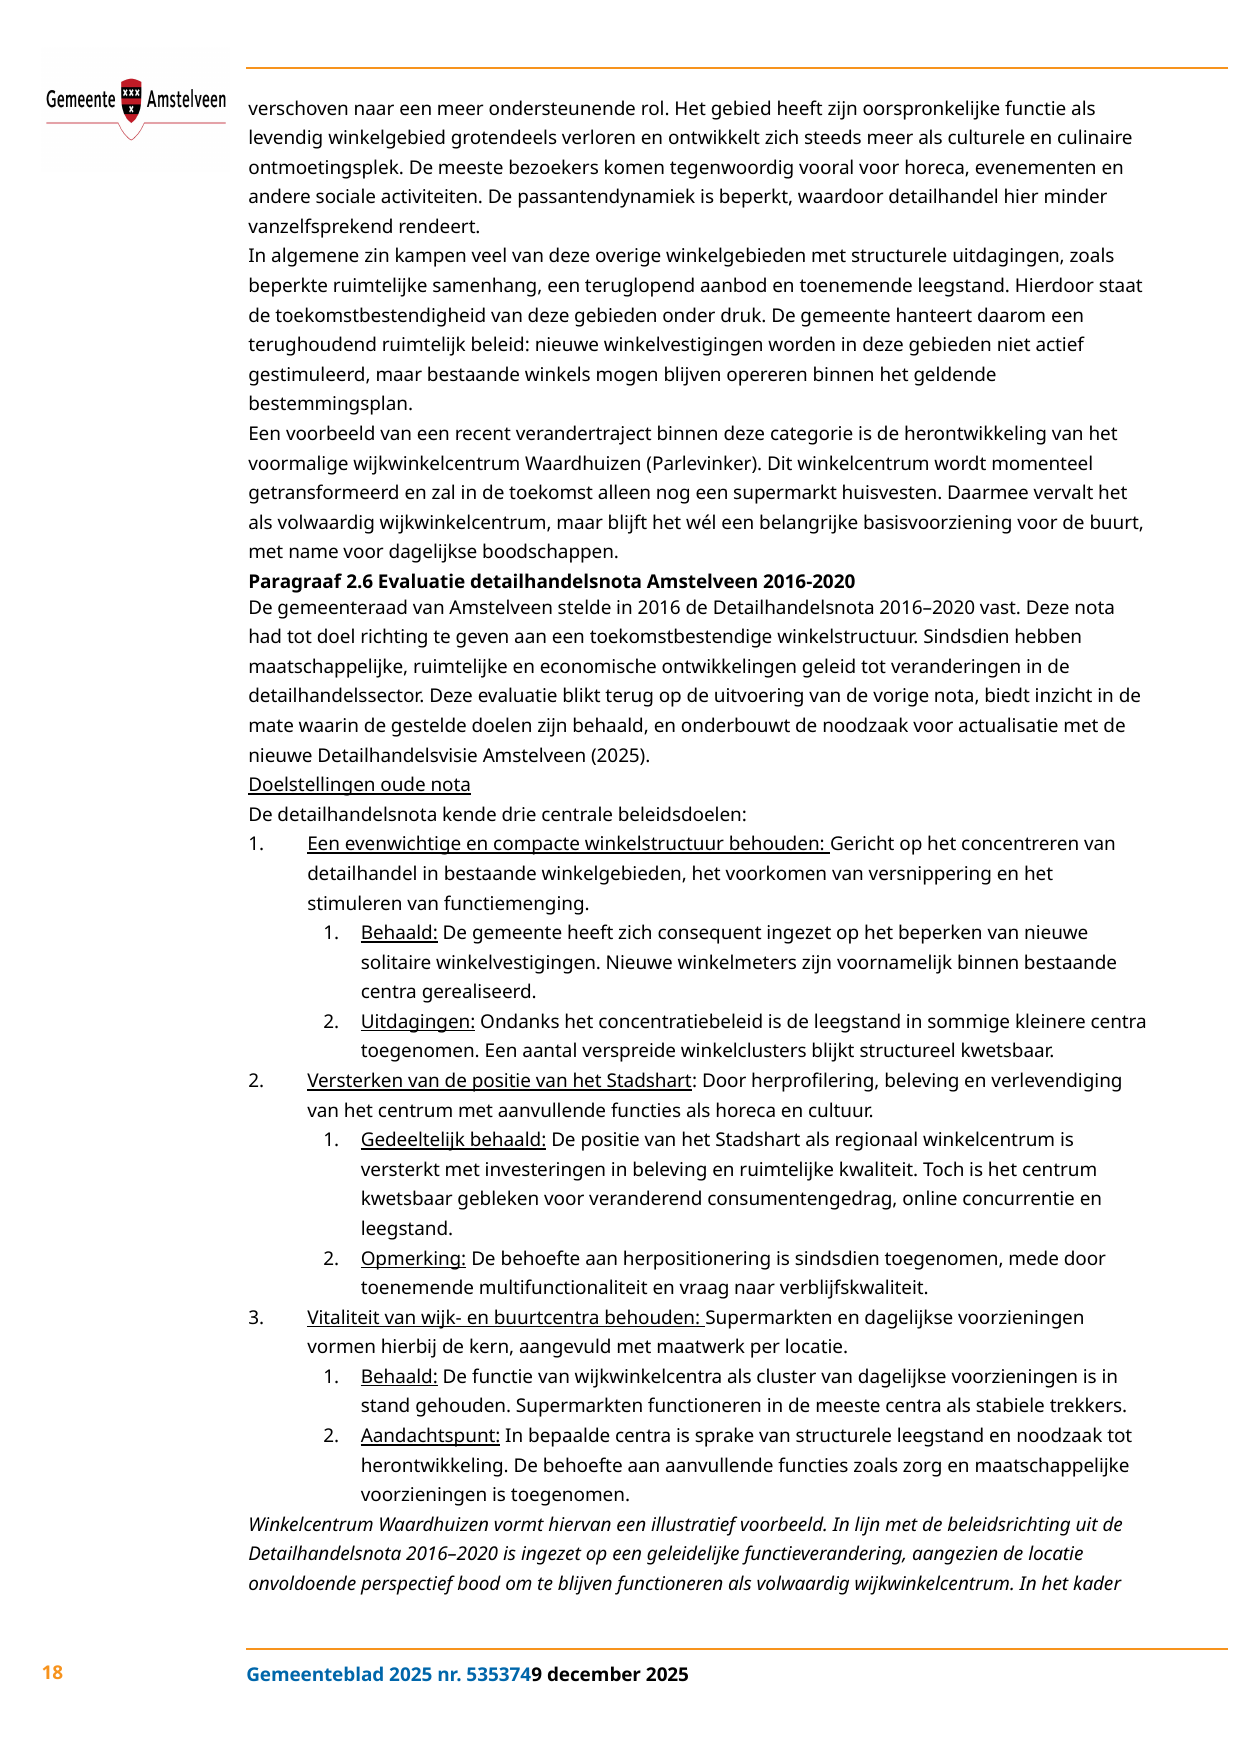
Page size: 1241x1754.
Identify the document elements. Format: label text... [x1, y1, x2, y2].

text Doelstellingen oude nota [248, 771, 1152, 797]
list Aandachtspunt: In bepaalde centra is sprake van structurele leegstand en noodzaak tot herontwikkeling. De behoefte aan aanvullende functies zoals zorg en maatschappelijke voorzieningen is toegenomen. [323, 1422, 1152, 1507]
list Gedeeltelijk behaald: De positie van het Stadshart als regionaal winkelcentrum is versterkt met investeringen in beleving en ruimtelijke kwaliteit. Toch is het centrum kwetsbaar gebleken voor veranderend consumentengedrag, online concurrentie en leegstand. [323, 1126, 1152, 1241]
list Behaald: De gemeente heeft zich consequent ingezet op het beperken van nieuwe solitaire winkelvestigingen. Nieuwe winkelmeters zijn voornamelijk binnen bestaande centra gerealiseerd. [323, 919, 1152, 1004]
list Versterken van de positie van het Stadshart: Door herprofilering, beleving en verlevendiging van het centrum met aanvullende functies als horeca en cultuur. [248, 1067, 1152, 1122]
list Vitaliteit van wijk- en buurtcentra behouden: Supermarkten en dagelijkse voorzieningen vormen hierbij de kern, aangevuld met maatwerk per locatie. [248, 1304, 1152, 1359]
list Behaald: De functie van wijkwinkelcentra als cluster van dagelijkse voorzieningen is in stand gehouden. Supermarkten functioneren in de meeste centra als stabiele trekkers. [323, 1363, 1152, 1418]
text De detailhandelsnota kende drie centrale beleidsdoelen: [248, 801, 1152, 827]
text De gemeenteraad van Amstelveen stelde in 2016 de Detailhandelsnota 2016–2020 vast. Deze nota had tot doel richting te geven aan een toekomstbestendige winkelstructuur. Sindsdien hebben maatschappelijke, ruimtelijke en economische ontwikkelingen geleid tot veranderingen in de detailhandelssector. Deze evaluatie blikt terug op de uitvoering van de vorige nota, biedt inzicht in de mate waarin de gestelde doelen zijn behaald, en onderbouwt de noodzaak voor actualisatie met de nieuwe Detailhandelsvisie Amstelveen (2025). [248, 594, 1152, 767]
list Opmerking: De behoefte aan herpositionering is sindsdien toegenomen, mede door toenemende multifunctionaliteit en vraag naar verblijfskwaliteit. [323, 1245, 1152, 1300]
text verschoven naar een meer ondersteunende rol. Het gebied heeft zijn oorspronkelijke functie als levendig winkelgebied grotendeels verloren en ontwikkelt zich steeds meer als culturele en culinaire ontmoetingsplek. De meeste bezoekers komen tegenwoordig vooral voor horeca, evenementen en andere sociale activiteiten. De passantendynamiek is beperkt, waardoor detailhandel hier minder vanzelfsprekend rendeert. [248, 95, 1152, 239]
text Een voorbeeld van een recent verandertraject binnen deze categorie is de herontwikkeling van het voormalige wijkwinkelcentrum Waardhuizen (Parlevinker). Dit winkelcentrum wordt momenteel getransformeerd en zal in de toekomst alleen nog een supermarkt huisvesten. Daarmee vervalt het als volwaardig wijkwinkelcentrum, maar blijft het wél een belangrijke basisvoorziening voor de buurt, met name voor dagelijkse boodschappen. [248, 420, 1152, 564]
text Winkelcentrum Waardhuizen vormt hiervan een illustratief voorbeeld. In lijn met de beleidsrichting uit de Detailhandelsnota 2016–2020 is ingezet op een geleidelijke functieverandering, aangezien de locatie onvoldoende perspectief bood om te blijven functioneren als volwaardig wijkwinkelcentrum. In het kader [248, 1511, 1152, 1596]
picture [41, 47, 231, 172]
text In algemene zin kampen veel van deze overige winkelgebieden met structurele uitdagingen, zoals beperkte ruimtelijke samenhang, een teruglopend aanbod en toenemende leegstand. Hierdoor staat de toekomstbestendigheid van deze gebieden onder druk. De gemeente hanteert daarom een terughoudend ruimtelijk beleid: nieuwe winkelvestigingen worden in deze gebieden niet actief gestimuleerd, maar bestaande winkels mogen blijven opereren binnen het geldende bestemmingsplan. [248, 243, 1152, 416]
list Een evenwichtige en compacte winkelstructuur behouden: Gericht op het concentreren van detailhandel in bestaande winkelgebieden, het voorkomen van versnippering en het stimuleren van functiemenging. [248, 831, 1152, 915]
list Uitdagingen: Ondanks het concentratiebeleid is de leegstand in sommige kleinere centra toegenomen. Een aantal verspreide winkelclusters blijkt structureel kwetsbaar. [323, 1008, 1152, 1063]
text Paragraaf 2.6 Evaluatie detailhandelsnota Amstelveen 2016-2020 [248, 568, 1152, 594]
